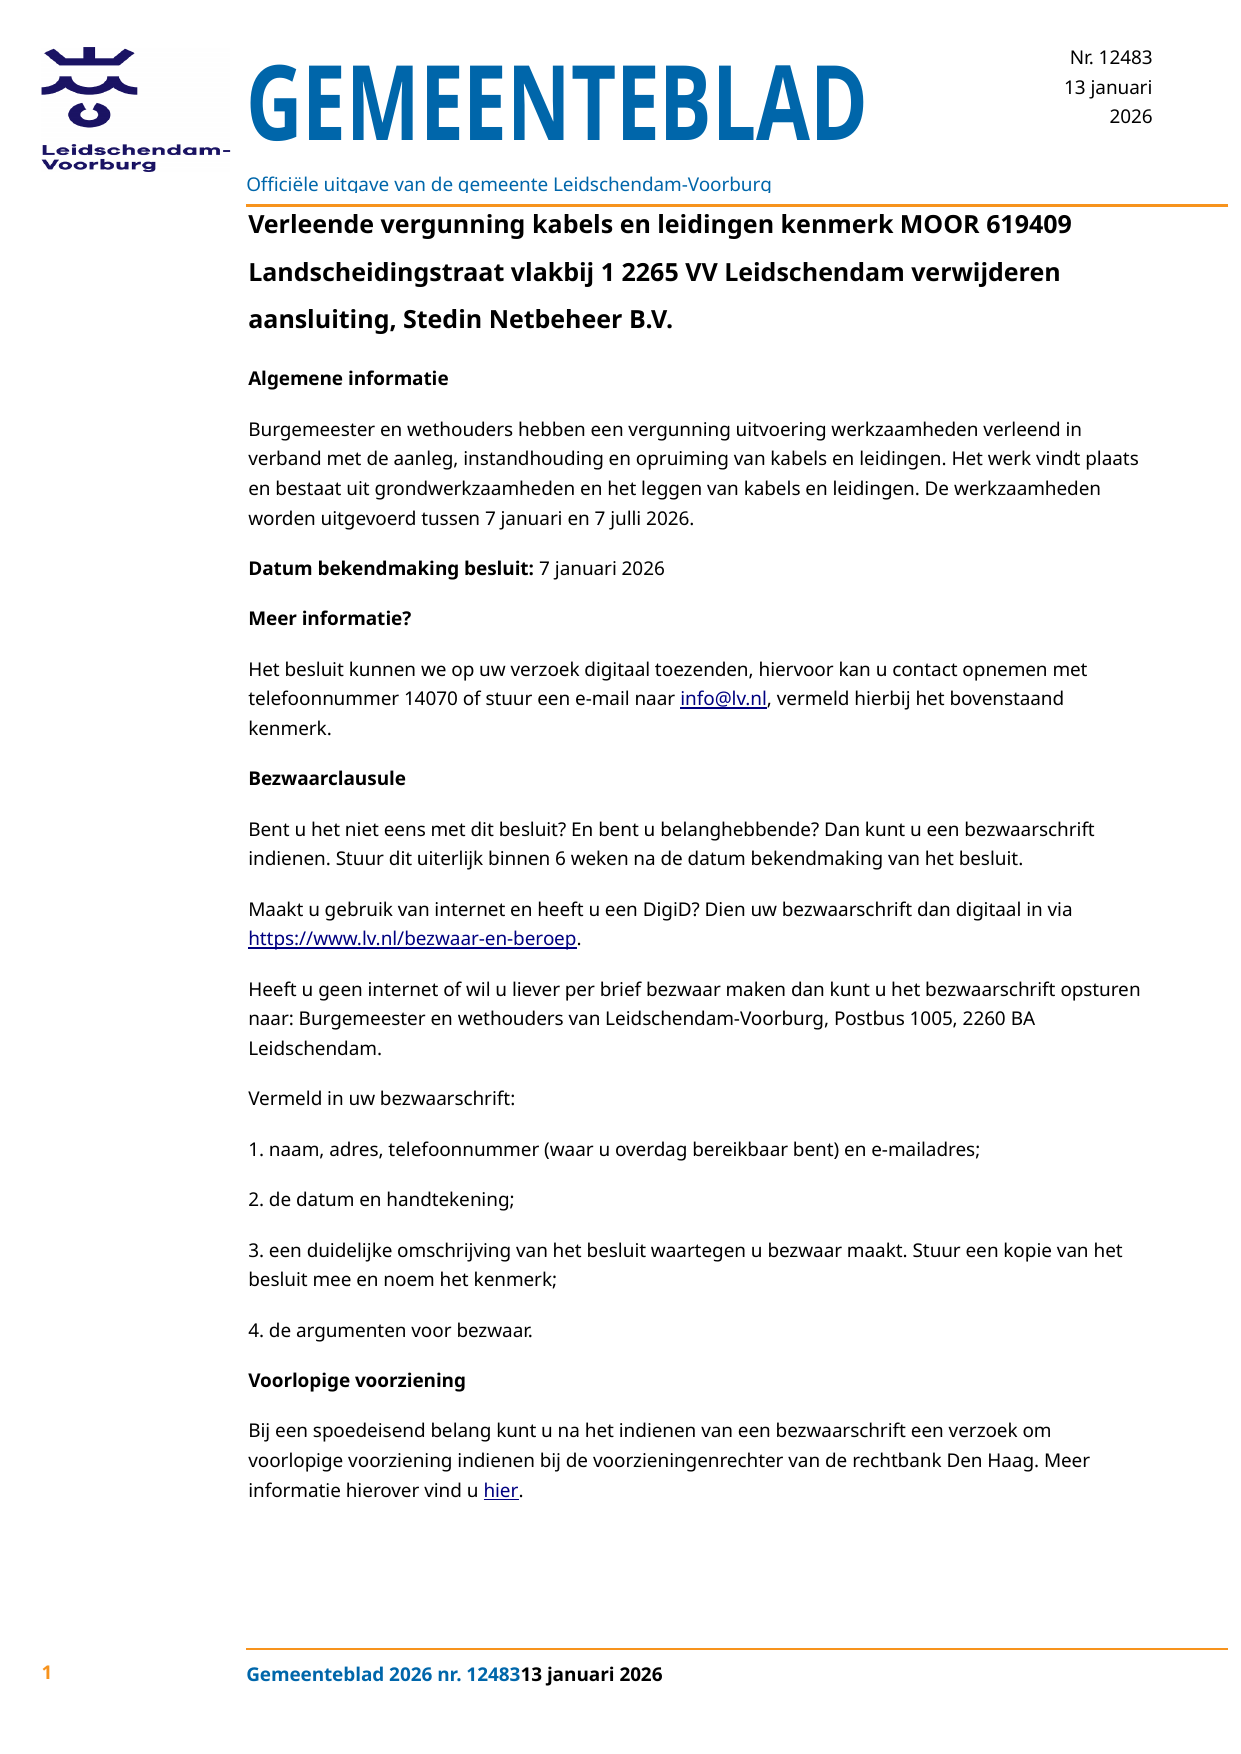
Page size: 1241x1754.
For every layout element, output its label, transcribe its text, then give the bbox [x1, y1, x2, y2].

text Burgemeester en wethouders hebben een vergunning uitvoering werkzaamheden verleend in verband met de aanleg, instandhouding en opruiming van kabels en leidingen. Het werk vindt plaats en bestaat uit grondwerkzaamheden en het leggen van kabels en leidingen. De werkzaamheden worden uitgevoerd tussen 7 januari en 7 julli 2026. [248, 416, 1152, 530]
text Algemene informatie [248, 366, 1152, 391]
text Het besluit kunnen we op uw verzoek digitaal toezenden, hiervoor kan u contact opnemen met telefoonnummer 14070 of stuur een e-mail naar info@lv.nl, vermeld hierbij het bovenstaand kenmerk. [248, 656, 1152, 741]
text Bent u het niet eens met dit besluit? En bent u belanghebbende? Dan kunt u een bezwaarschrift indienen. Stuur dit uiterlijk binnen 6 weken na de datum bekendmaking van het besluit. [248, 816, 1152, 871]
picture [41, 47, 231, 172]
text Datum bekendmaking besluit: 7 januari 2026 [248, 555, 1152, 581]
text Heeft u geen internet of wil u liever per brief bezwaar maken dan kunt u het bezwaarschrift opsturen naar: Burgemeester en wethouders van Leidschendam-Voorburg, Postbus 1005, 2260 BA Leidschendam. [248, 976, 1152, 1061]
text 3. een duidelijke omschrijving van het besluit waartegen u bezwaar maakt. Stuur een kopie van het besluit mee en noem het kenmerk; [248, 1237, 1152, 1292]
text Voorlopige voorziening [248, 1367, 1152, 1393]
text Meer informatie? [248, 606, 1152, 631]
text 1. naam, adres, telefoonnummer (waar u overdag bereikbaar bent) en e-mailadres; [248, 1136, 1152, 1162]
text Bij een spoedeisend belang kunt u na het indienen van een bezwaarschrift een verzoek om voorlopige voorziening indienen bij de voorzieningenrechter van de rechtbank Den Haag. Meer informatie hierover vind u hier. [248, 1418, 1152, 1502]
text 4. de argumenten voor bezwaar. [248, 1317, 1152, 1342]
text Vermeld in uw bezwaarschrift: [248, 1086, 1152, 1111]
text Maakt u gebruik van internet en heeft u een DigiD? Dien uw bezwaarschrift dan digitaal in via https://www.lv.nl/bezwaar-en-beroep. [248, 896, 1152, 951]
text Verleende vergunning kabels en leidingen kenmerk MOOR 619409 Landscheidingstraat vlakbij 1 2265 VV Leidschendam verwijderen aansluiting, Stedin Netbeheer B.V. [248, 207, 1152, 336]
text Bezwaarclausule [248, 766, 1152, 791]
text 2. de datum en handtekening; [248, 1186, 1152, 1212]
